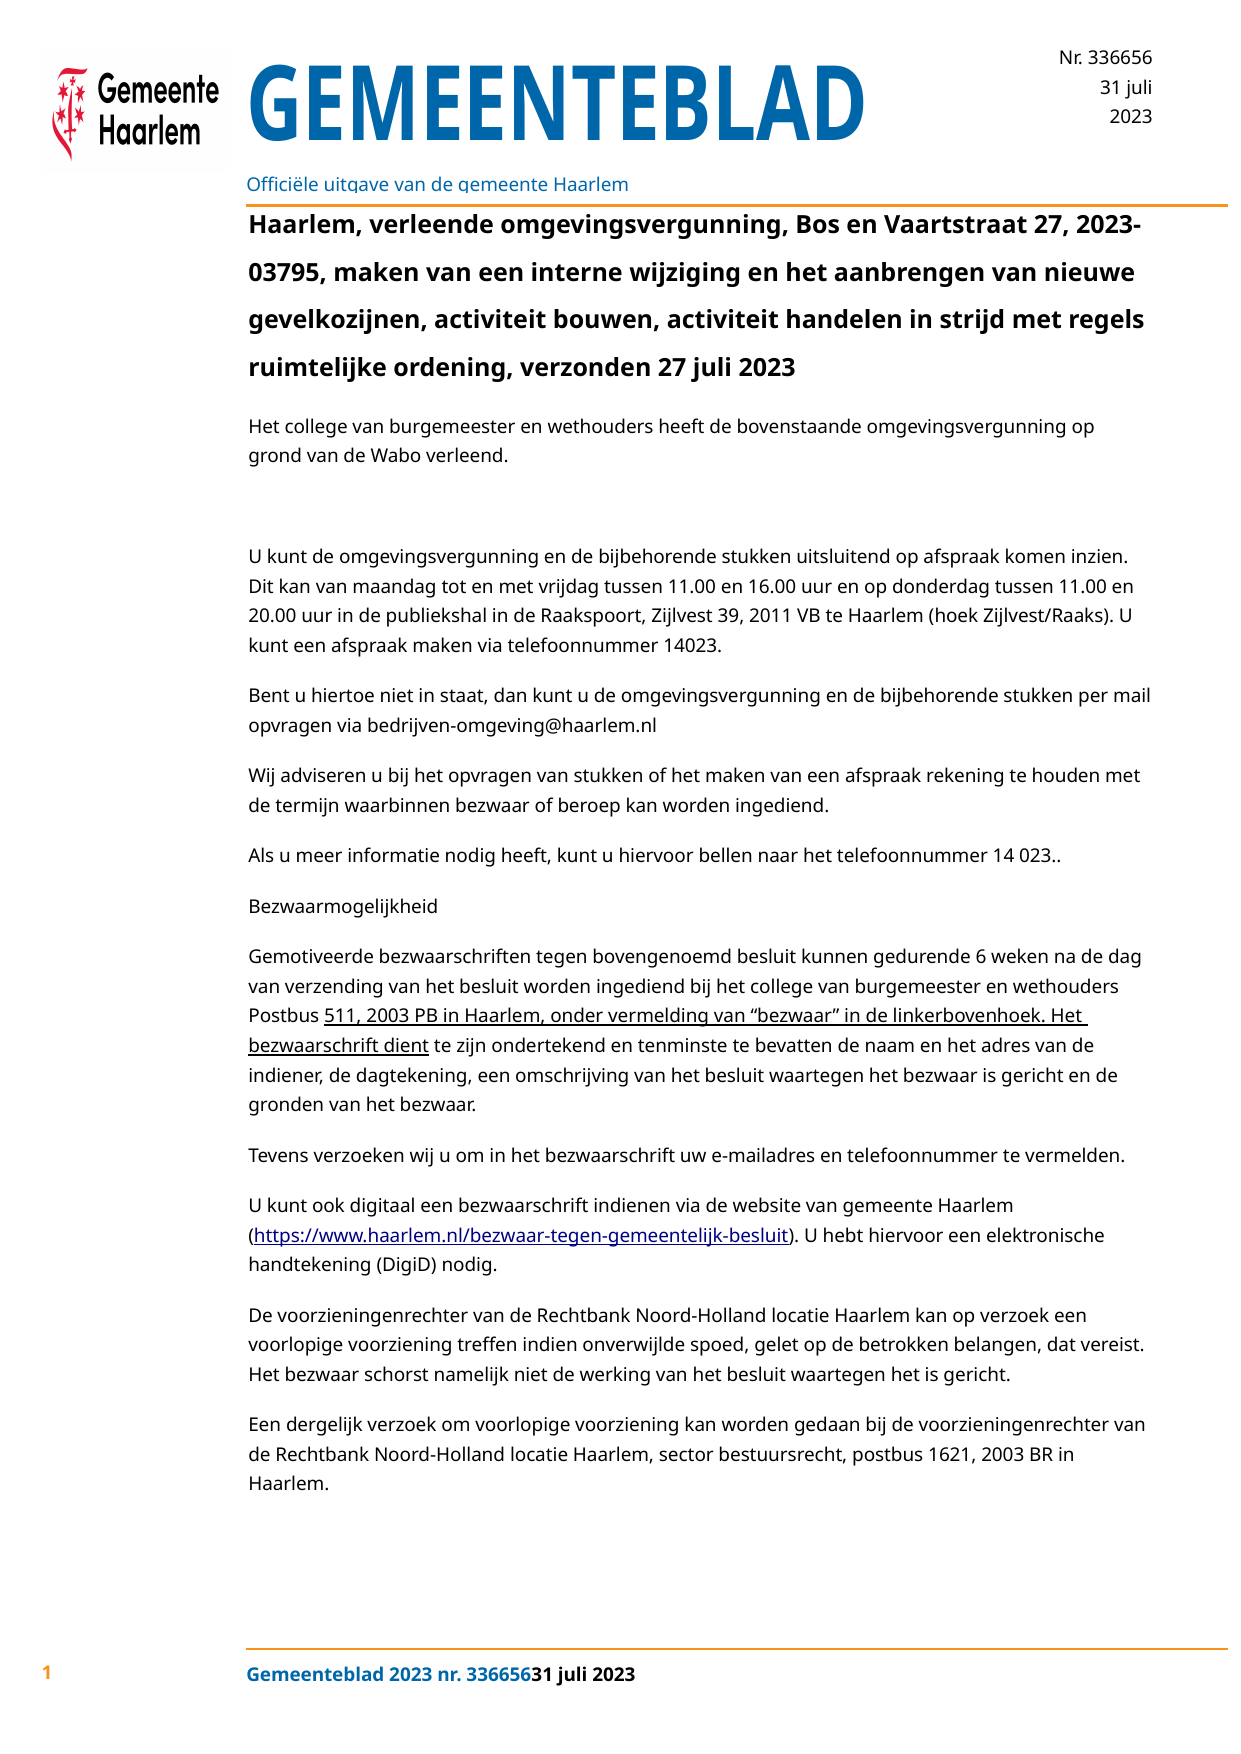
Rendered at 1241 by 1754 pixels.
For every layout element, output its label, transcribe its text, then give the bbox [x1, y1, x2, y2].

text Tevens verzoeken wij u om in het bezwaarschrift uw e-mailadres en telefoonnummer te vermelden. [248, 1142, 1152, 1168]
text Het college van burgemeester en wethouders heeft de bovenstaande omgevingsvergunning op grond van de Wabo verleend. [248, 413, 1152, 468]
text De voorzieningenrechter van de Rechtbank Noord-Holland locatie Haarlem kan op verzoek een voorlopige voorziening treffen indien onverwijlde spoed, gelet op de betrokken belangen, dat vereist. Het bezwaar schorst namelijk niet de werking van het besluit waartegen het is gericht. [248, 1302, 1152, 1387]
text Wij adviseren u bij het opvragen van stukken of het maken van een afspraak rekening te houden met de termijn waarbinnen bezwaar of beroep kan worden ingediend. [248, 763, 1152, 818]
text Haarlem, verleende omgevingsvergunning, Bos en Vaartstraat 27, 2023-03795, maken van een interne wijziging en het aanbrengen van nieuwe gevelkozijnen, activiteit bouwen, activiteit handelen in strijd met regels ruimtelijke ordening, verzonden 27 juli 2023 [248, 207, 1152, 384]
text Gemotiveerde bezwaarschriften tegen bovengenoemd besluit kunnen gedurende 6 weken na de dag van verzending van het besluit worden ingediend bij het college van burgemeester en wethouders Postbus 511, 2003 PB in Haarlem, onder vermelding van “bezwaar” in de linkerbovenhoek. Het bezwaarschrift dient te zijn ondertekend en tenminste te bevatten de naam en het adres van de indiener, de dagtekening, een omschrijving van het besluit waartegen het bezwaar is gericht en de gronden van het bezwaar. [248, 943, 1152, 1117]
text U kunt ook digitaal een bezwaarschrift indienen via de website van gemeente Haarlem (https://www.haarlem.nl/bezwaar-tegen-gemeentelijk-besluit). U hebt hiervoor een elektronische handtekening (DigiD) nodig. [248, 1192, 1152, 1277]
text Een dergelijk verzoek om voorlopige voorziening kan worden gedaan bij de voorzieningenrechter van de Rechtbank Noord-Holland locatie Haarlem, sector bestuursrecht, postbus 1621, 2003 BR in Haarlem. [248, 1411, 1152, 1496]
text U kunt de omgevingsvergunning en de bijbehorende stukken uitsluitend op afspraak komen inzien. Dit kan van maandag tot en met vrijdag tussen 11.00 en 16.00 uur en op donderdag tussen 11.00 en 20.00 uur in de publiekshal in de Raakspoort, Zijlvest 39, 2011 VB te Haarlem (hoek Zijlvest/Raaks). U kunt een afspraak maken via telefoonnummer 14023. [248, 543, 1152, 658]
text Als u meer informatie nodig heeft, kunt u hiervoor bellen naar het telefoonnummer 14 023.. [248, 843, 1152, 868]
text Bent u hiertoe niet in staat, dan kunt u de omgevingsvergunning en de bijbehorende stukken per mail opvragen via bedrijven-omgeving@haarlem.nl [248, 683, 1152, 738]
picture [41, 47, 231, 172]
text Bezwaarmogelijkheid [248, 893, 1152, 919]
